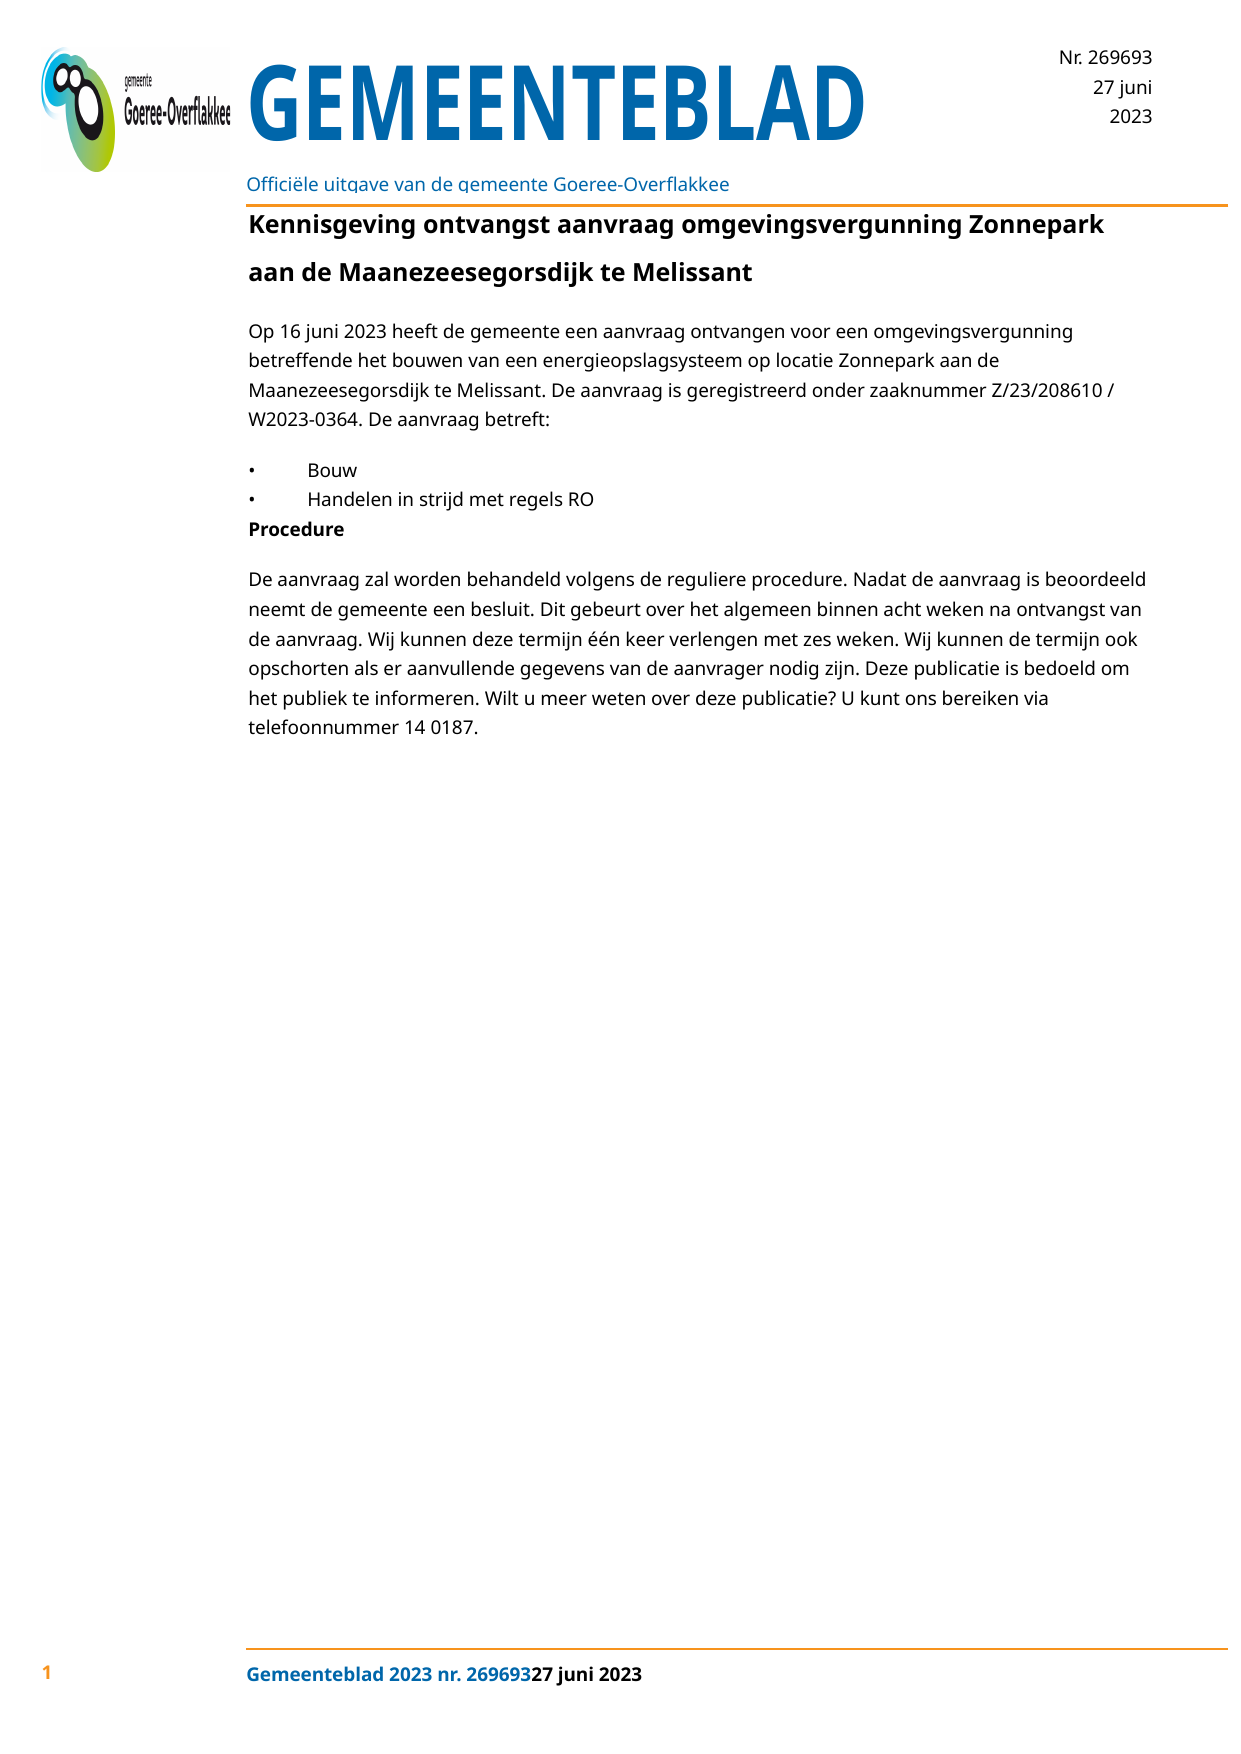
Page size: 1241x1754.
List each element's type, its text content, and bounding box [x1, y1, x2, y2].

list Handelen in strijd met regels RO [248, 487, 1152, 512]
picture [41, 47, 231, 172]
text Op 16 juni 2023 heeft de gemeente een aanvraag ontvangen voor een omgevingsvergunning betreffende het bouwen van een energieopslagsysteem op locatie Zonnepark aan de Maanezeesegorsdijk te Melissant. De aanvraag is geregistreerd onder zaaknummer Z/23/208610 / W2023-0364. De aanvraag betreft: [248, 318, 1152, 432]
list Bouw [248, 457, 1152, 483]
text Kennisgeving ontvangst aanvraag omgevingsvergunning Zonnepark aan de Maanezeesegorsdijk te Melissant [248, 207, 1152, 288]
text Procedure [248, 516, 1152, 542]
text De aanvraag zal worden behandeld volgens de reguliere procedure. Nadat de aanvraag is beoordeeld neemt de gemeente een besluit. Dit gebeurt over het algemeen binnen acht weken na ontvangst van de aanvraag. Wij kunnen deze termijn één keer verlengen met zes weken. Wij kunnen de termijn ook opschorten als er aanvullende gegevens van de aanvrager nodig zijn. Deze publicatie is bedoeld om het publiek te informeren. Wilt u meer weten over deze publicatie? U kunt ons bereiken via telefoonnummer 14 0187. [248, 567, 1152, 740]
